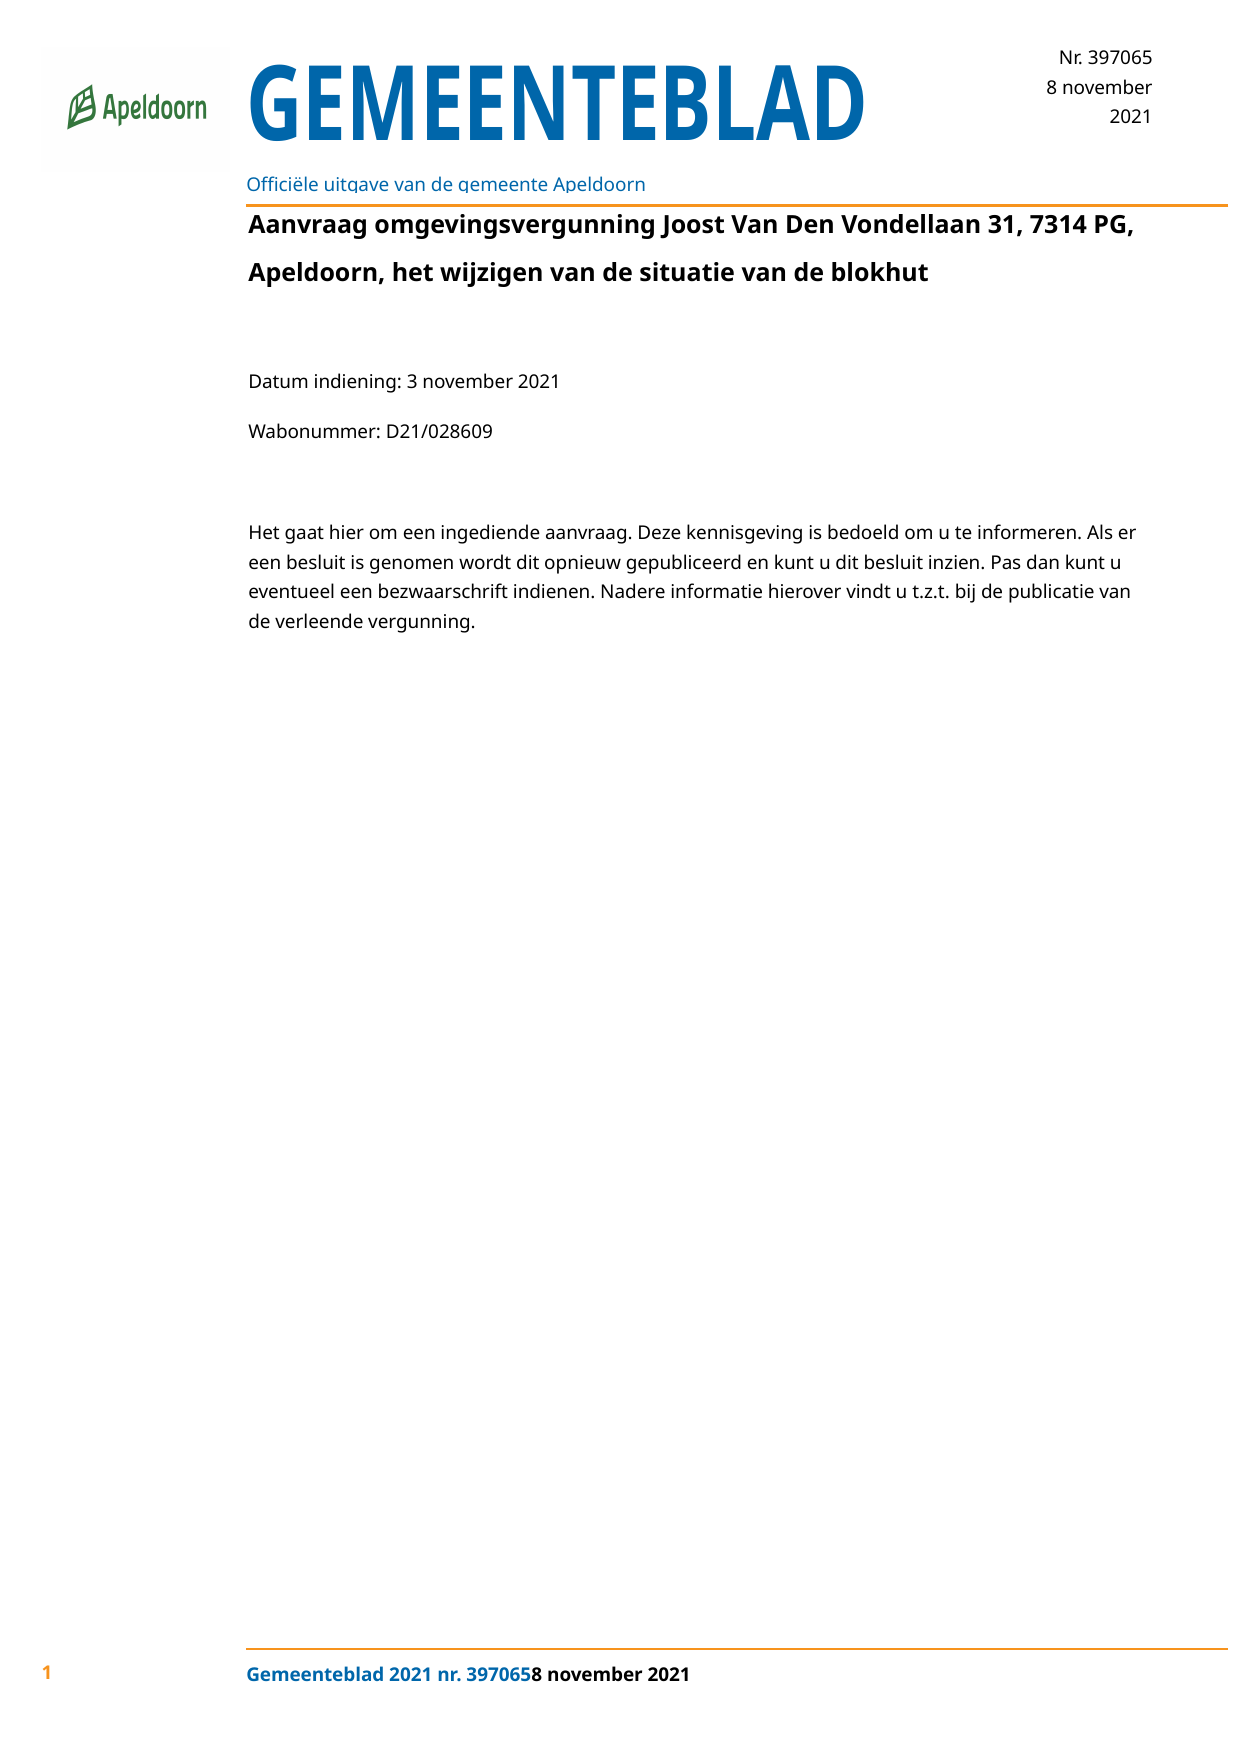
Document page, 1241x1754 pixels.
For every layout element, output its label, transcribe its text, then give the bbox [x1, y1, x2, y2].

text Aanvraag omgevingsvergunning Joost Van Den Vondellaan 31, 7314 PG, Apeldoorn, het wijzigen van de situatie van de blokhut [248, 207, 1152, 288]
text Datum indiening: 3 november 2021 [248, 368, 1152, 394]
text Het gaat hier om een ingediende aanvraag. Deze kennisgeving is bedoeld om u te informeren. Als er een besluit is genomen wordt dit opnieuw gepubliceerd en kunt u dit besluit inzien. Pas dan kunt u eventueel een bezwaarschrift indienen. Nadere informatie hierover vindt u t.z.t. bij de publicatie van de verleende vergunning. [248, 519, 1152, 634]
text Wabonummer: D21/028609 [248, 419, 1152, 444]
picture [41, 47, 231, 172]
